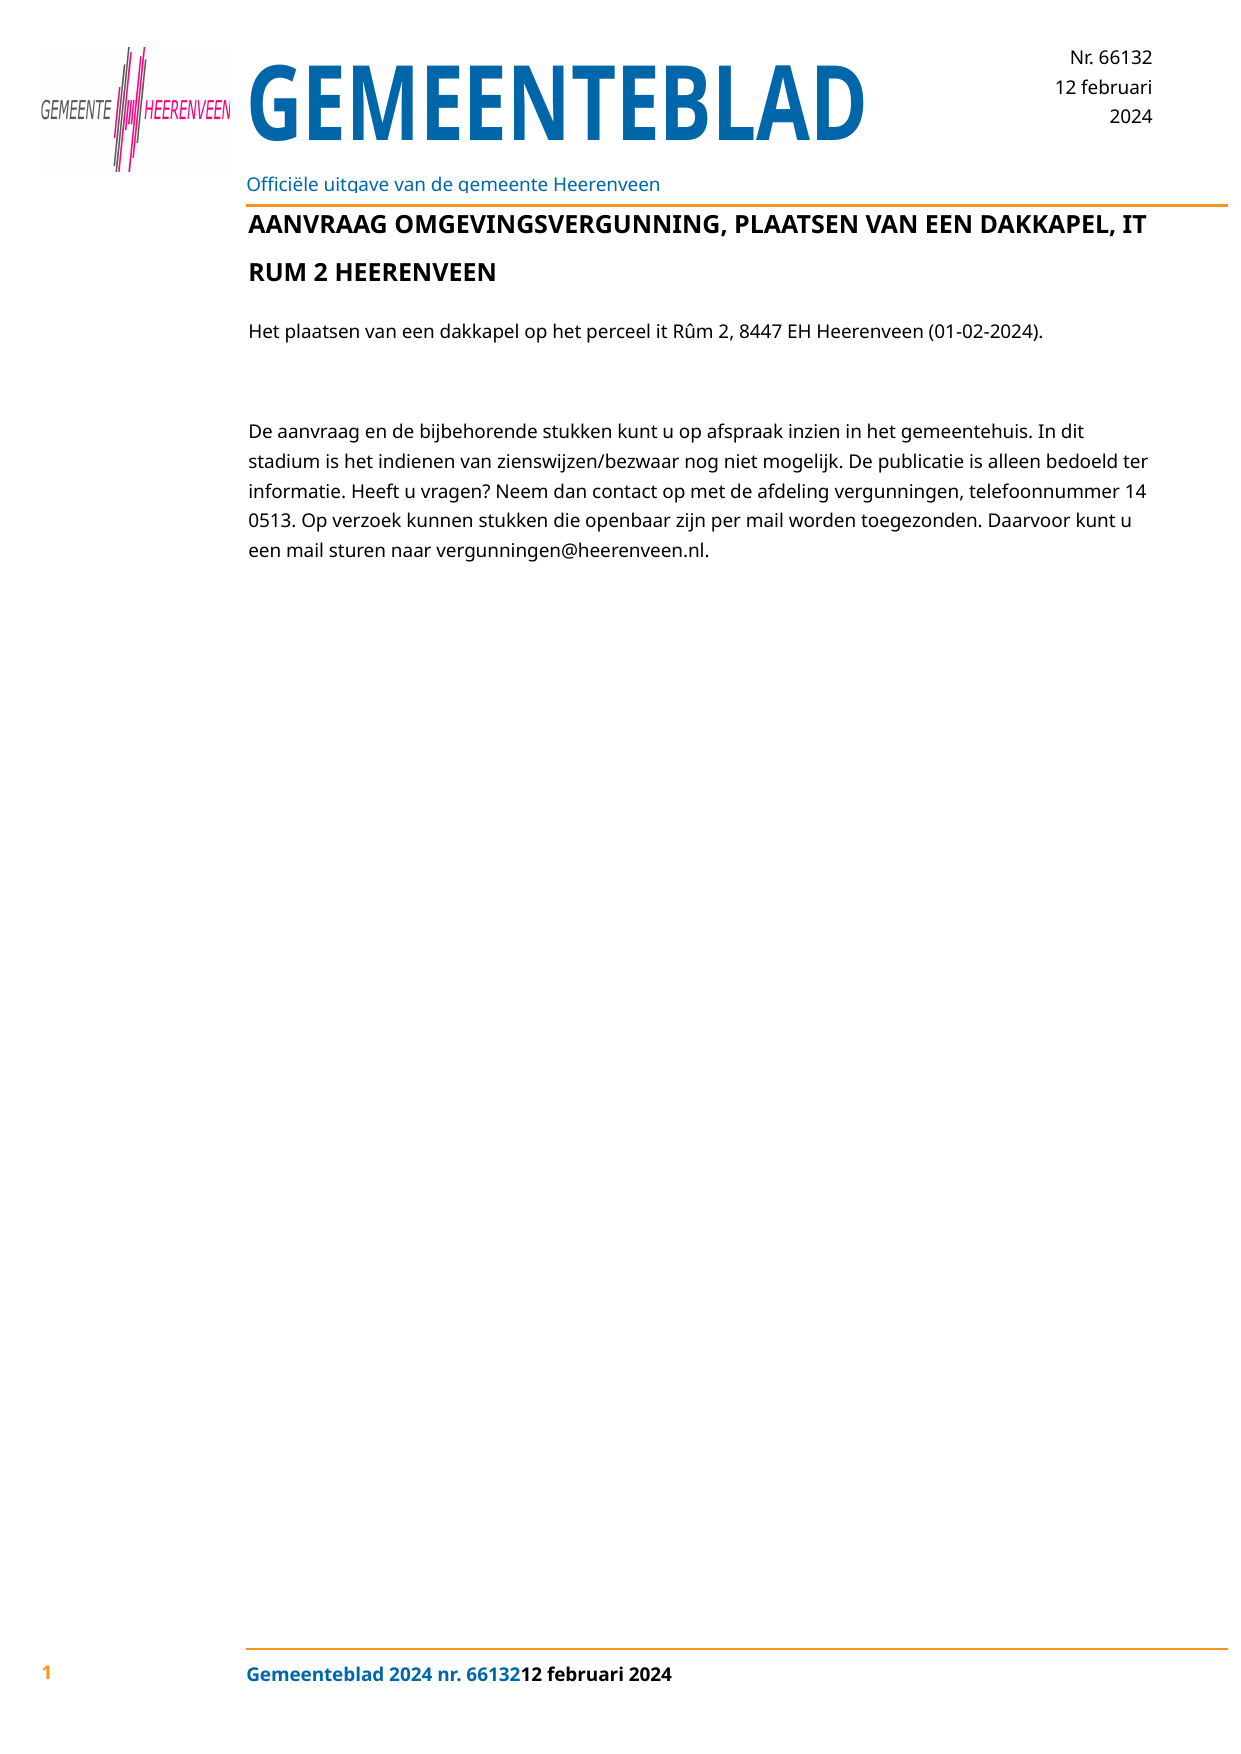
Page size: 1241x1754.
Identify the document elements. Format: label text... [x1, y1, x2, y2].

text De aanvraag en de bijbehorende stukken kunt u op afspraak inzien in het gemeentehuis. In dit stadium is het indienen van zienswijzen/bezwaar nog niet mogelijk. De publicatie is alleen bedoeld ter informatie. Heeft u vragen? Neem dan contact op met de afdeling vergunningen, telefoonnummer 14 0513. Op verzoek kunnen stukken die openbaar zijn per mail worden toegezonden. Daarvoor kunt u een mail sturen naar vergunningen@heerenveen.nl. [248, 419, 1152, 563]
picture [41, 47, 231, 172]
text Het plaatsen van een dakkapel op het perceel it Rûm 2, 8447 EH Heerenveen (01-02-2024). [248, 318, 1152, 344]
text AANVRAAG OMGEVINGSVERGUNNING, PLAATSEN VAN EEN DAKKAPEL, IT RUM 2 HEERENVEEN [248, 207, 1152, 288]
